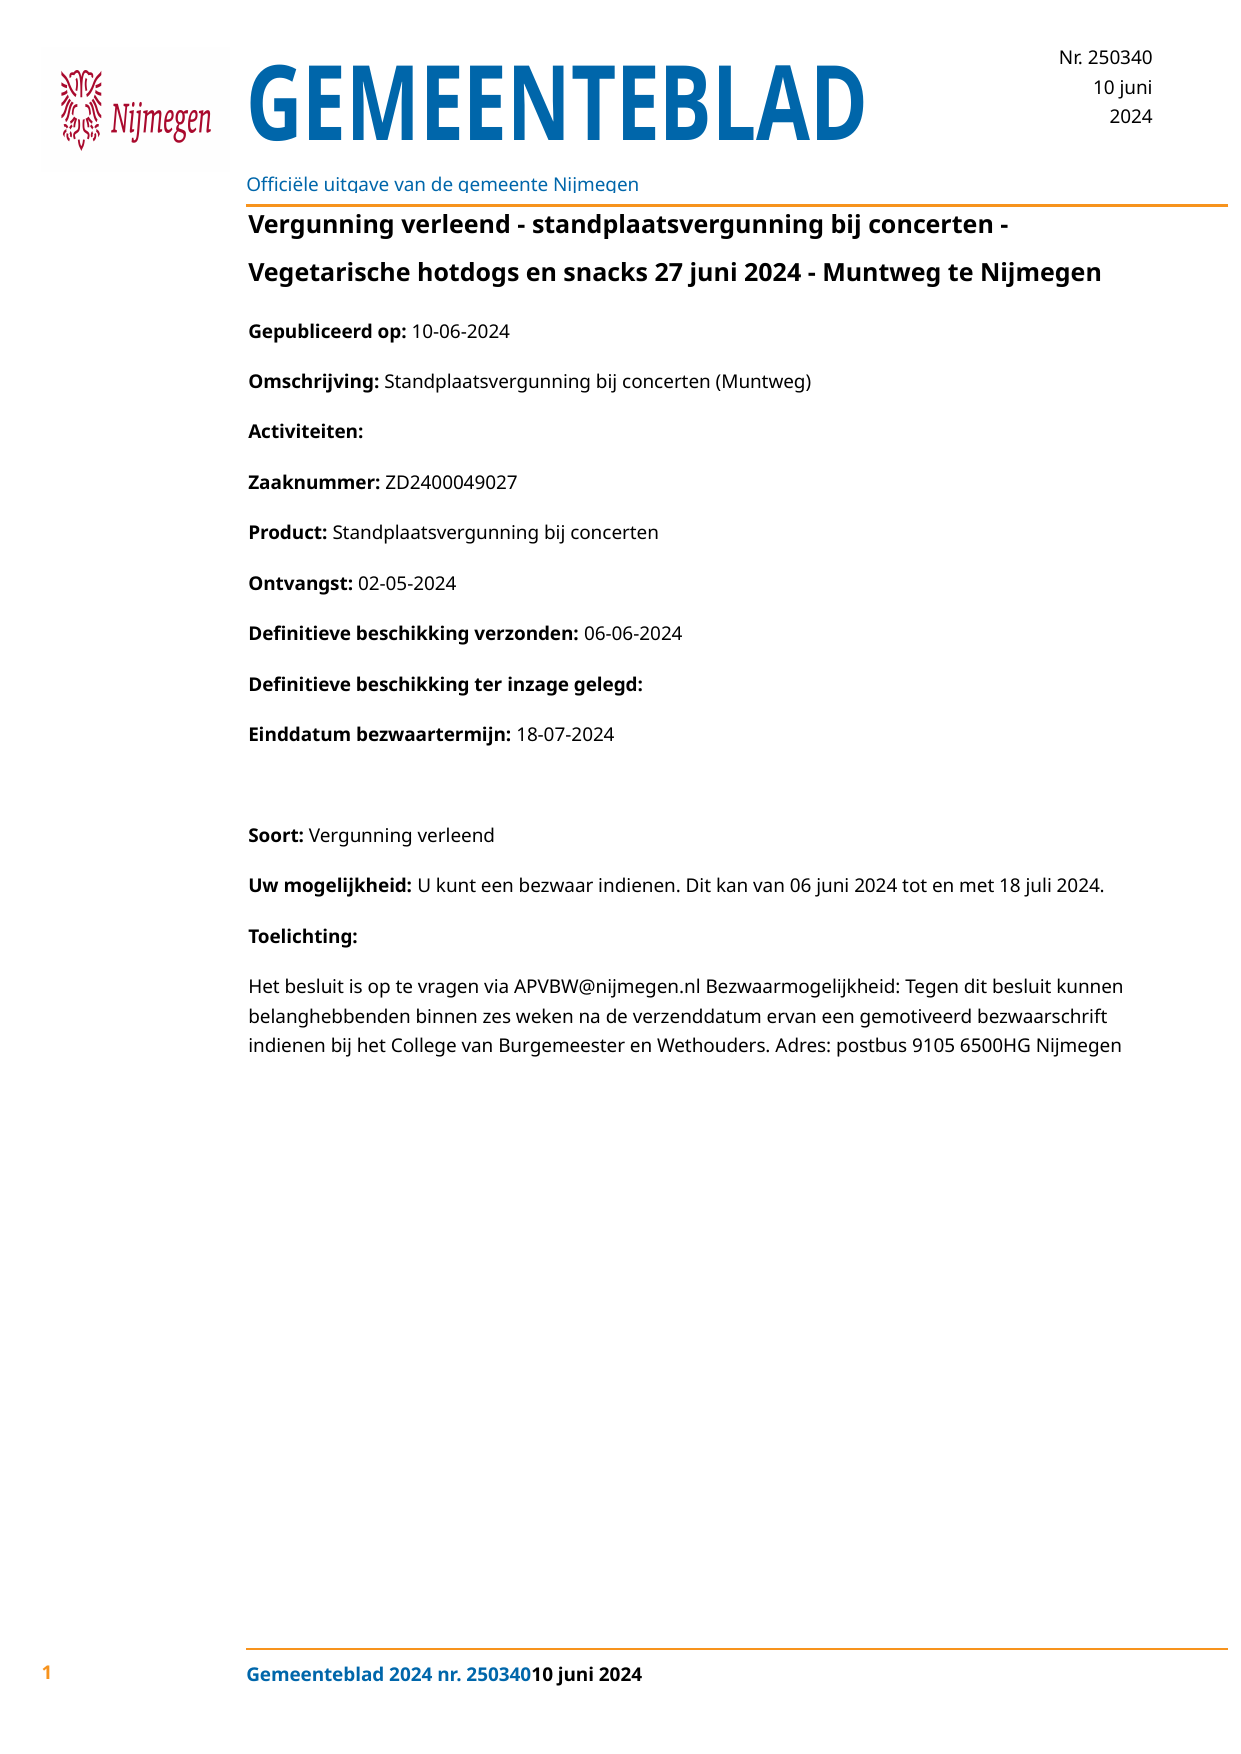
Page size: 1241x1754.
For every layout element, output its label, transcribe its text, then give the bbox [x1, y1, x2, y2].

text Zaaknummer: ZD2400049027 [248, 469, 1152, 495]
text Ontvangst: 02-05-2024 [248, 570, 1152, 596]
text Het besluit is op te vragen via APVBW@nijmegen.nl Bezwaarmogelijkheid: Tegen dit besluit kunnen belanghebbenden binnen zes weken na de verzenddatum ervan een gemotiveerd bezwaarschrift indienen bij het College van Burgemeester en Wethouders. Adres: postbus 9105 6500HG Nijmegen [248, 973, 1152, 1058]
text Definitieve beschikking ter inzage gelegd: [248, 671, 1152, 697]
picture [41, 47, 231, 172]
text Einddatum bezwaartermijn: 18-07-2024 [248, 721, 1152, 747]
text Toelichting: [248, 923, 1152, 949]
text Uw mogelijkheid: U kunt een bezwaar indienen. Dit kan van 06 juni 2024 tot en met 18 juli 2024. [248, 872, 1152, 898]
text Soort: Vergunning verleend [248, 822, 1152, 848]
text Omschrijving: Standplaatsvergunning bij concerten (Muntweg) [248, 368, 1152, 394]
text Vergunning verleend - standplaatsvergunning bij concerten - Vegetarische hotdogs en snacks 27 juni 2024 - Muntweg te Nijmegen [248, 207, 1152, 288]
text Gepubliceerd op: 10-06-2024 [248, 318, 1152, 344]
text Definitieve beschikking verzonden: 06-06-2024 [248, 620, 1152, 646]
text Activiteiten: [248, 419, 1152, 444]
text Product: Standplaatsvergunning bij concerten [248, 519, 1152, 545]
